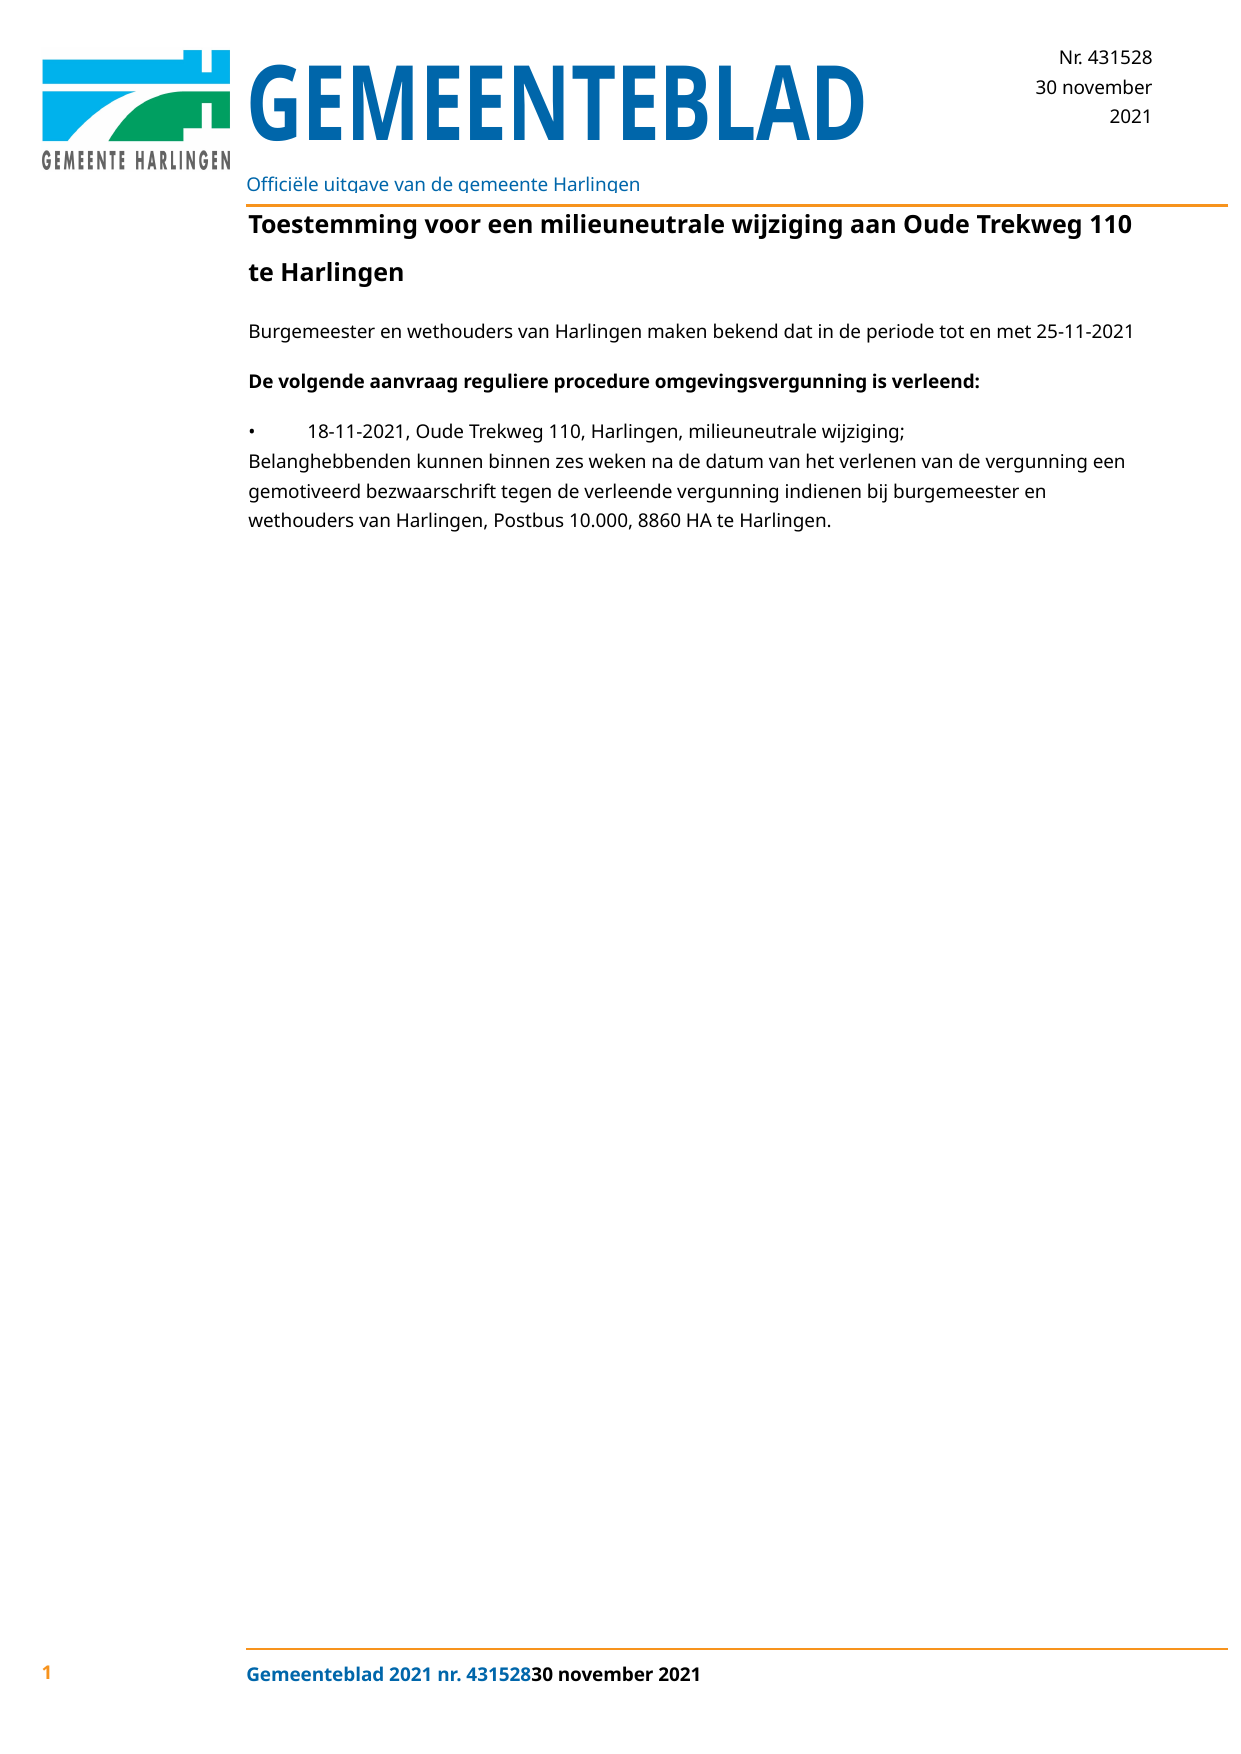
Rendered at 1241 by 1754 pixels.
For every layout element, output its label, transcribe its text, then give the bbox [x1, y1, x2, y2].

picture [41, 47, 231, 172]
text Toestemming voor een milieuneutrale wijziging aan Oude Trekweg 110 te Harlingen [248, 207, 1152, 288]
list 18-11-2021, Oude Trekweg 110, Harlingen, milieuneutrale wijziging; [248, 419, 1152, 444]
text Burgemeester en wethouders van Harlingen maken bekend dat in de periode tot en met 25-11-2021 [248, 318, 1152, 344]
text Belanghebbenden kunnen binnen zes weken na de datum van het verlenen van de vergunning een gemotiveerd bezwaarschrift tegen de verleende vergunning indienen bij burgemeester en wethouders van Harlingen, Postbus 10.000, 8860 HA te Harlingen. [248, 448, 1152, 533]
text De volgende aanvraag reguliere procedure omgevingsvergunning is verleend: [248, 368, 1152, 394]
